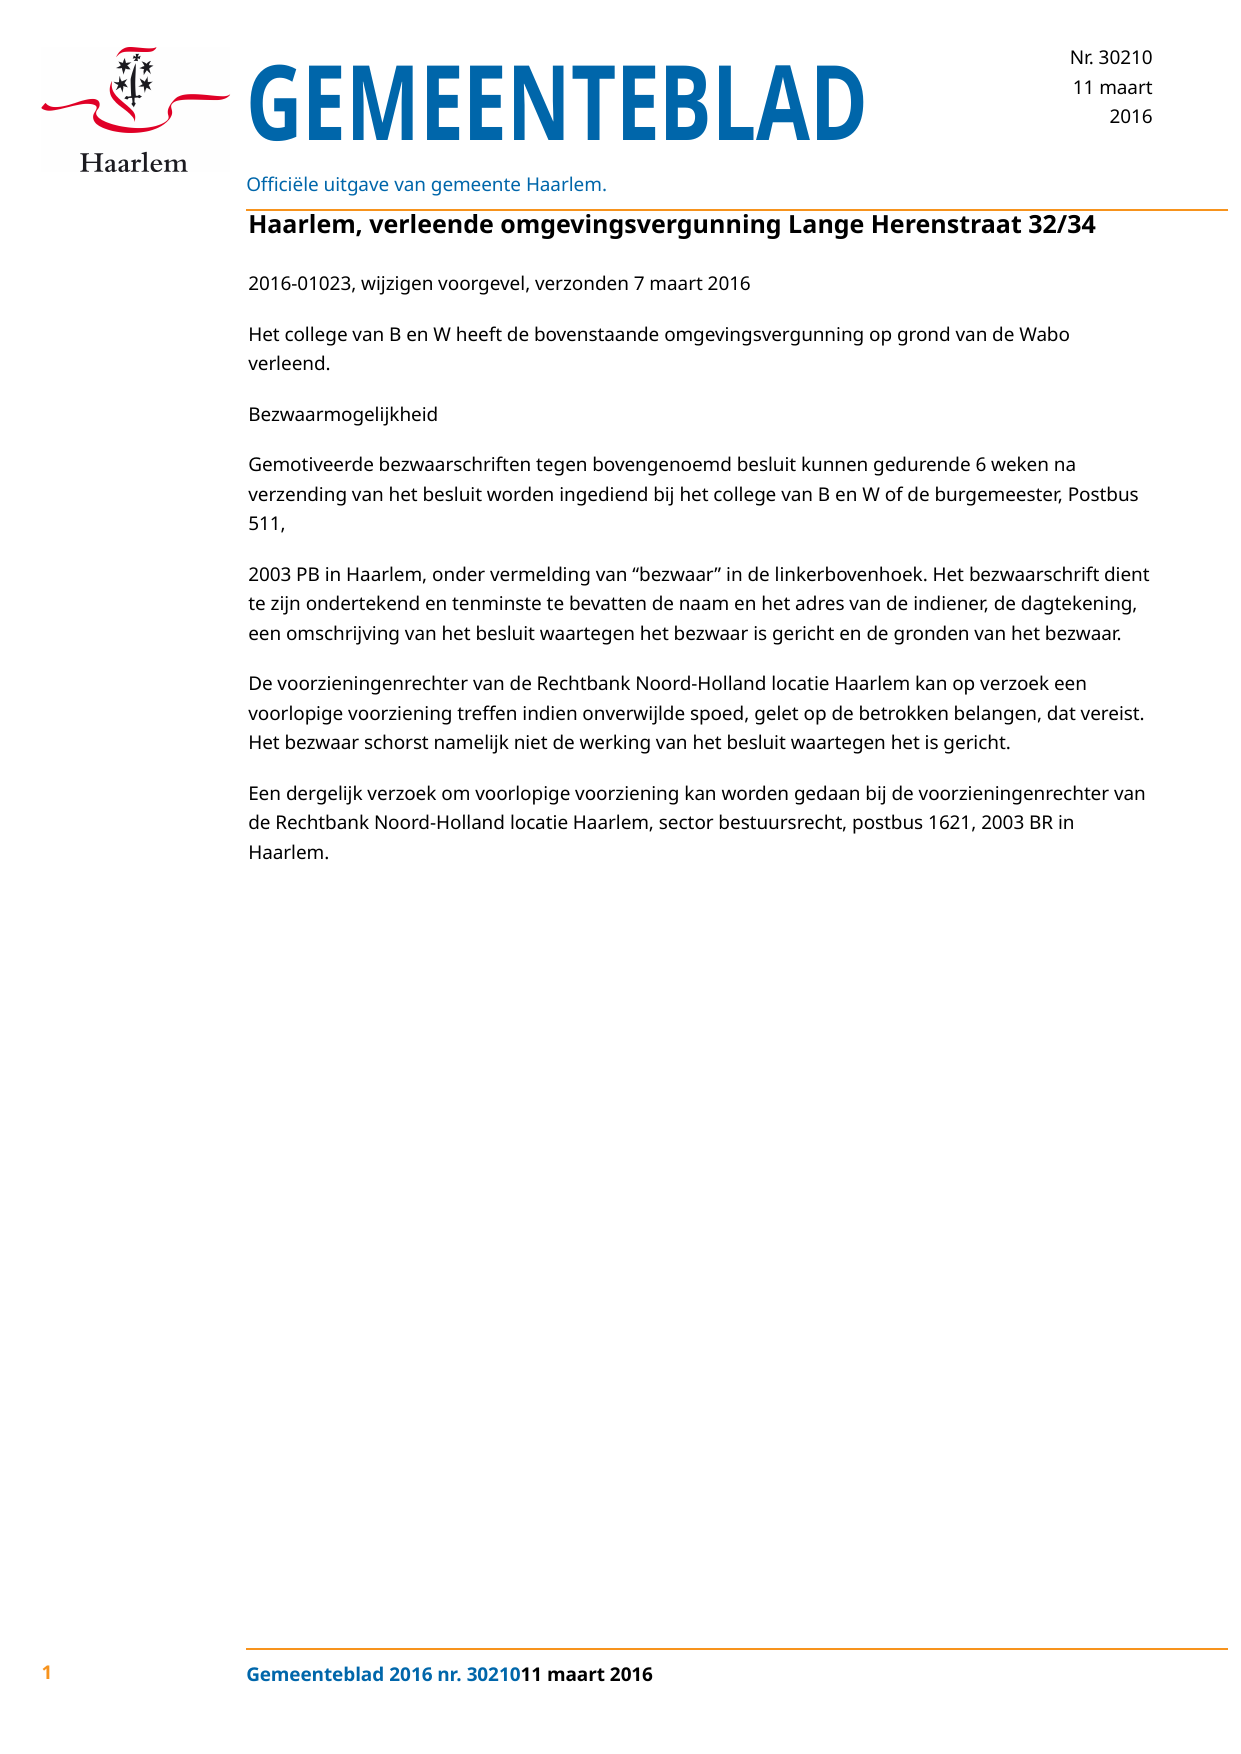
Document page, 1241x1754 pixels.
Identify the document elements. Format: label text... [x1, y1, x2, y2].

text De voorzieningenrechter van de Rechtbank Noord-Holland locatie Haarlem kan op verzoek een voorlopige voorziening treffen indien onverwijlde spoed, gelet op de betrokken belangen, dat vereist. Het bezwaar schorst namelijk niet de werking van het besluit waartegen het is gericht. [248, 670, 1152, 755]
text 2003 PB in Haarlem, onder vermelding van “bezwaar” in de linkerbovenhoek. Het bezwaarschrift dient te zijn ondertekend en tenminste te bevatten de naam en het adres van de indiener, de dagtekening, een omschrijving van het besluit waartegen het bezwaar is gericht en de gronden van het bezwaar. [248, 561, 1152, 646]
text Een dergelijk verzoek om voorlopige voorziening kan worden gedaan bij de voorzieningenrechter van de Rechtbank Noord-Holland locatie Haarlem, sector bestuursrecht, postbus 1621, 2003 BR in Haarlem. [248, 780, 1152, 865]
text Gemotiveerde bezwaarschriften tegen bovengenoemd besluit kunnen gedurende 6 weken na verzending van het besluit worden ingediend bij het college van B en W of de burgemeester, Postbus 511, [248, 451, 1152, 536]
text Bezwaarmogelijkheid [248, 401, 1152, 426]
text Het college van B en W heeft de bovenstaande omgevingsvergunning op grond van de Wabo verleend. [248, 321, 1152, 376]
picture [41, 47, 231, 172]
text 2016-01023, wijzigen voorgevel, verzonden 7 maart 2016 [248, 270, 1152, 296]
text Haarlem, verleende omgevingsvergunning Lange Herenstraat 32/34 [248, 211, 1152, 241]
